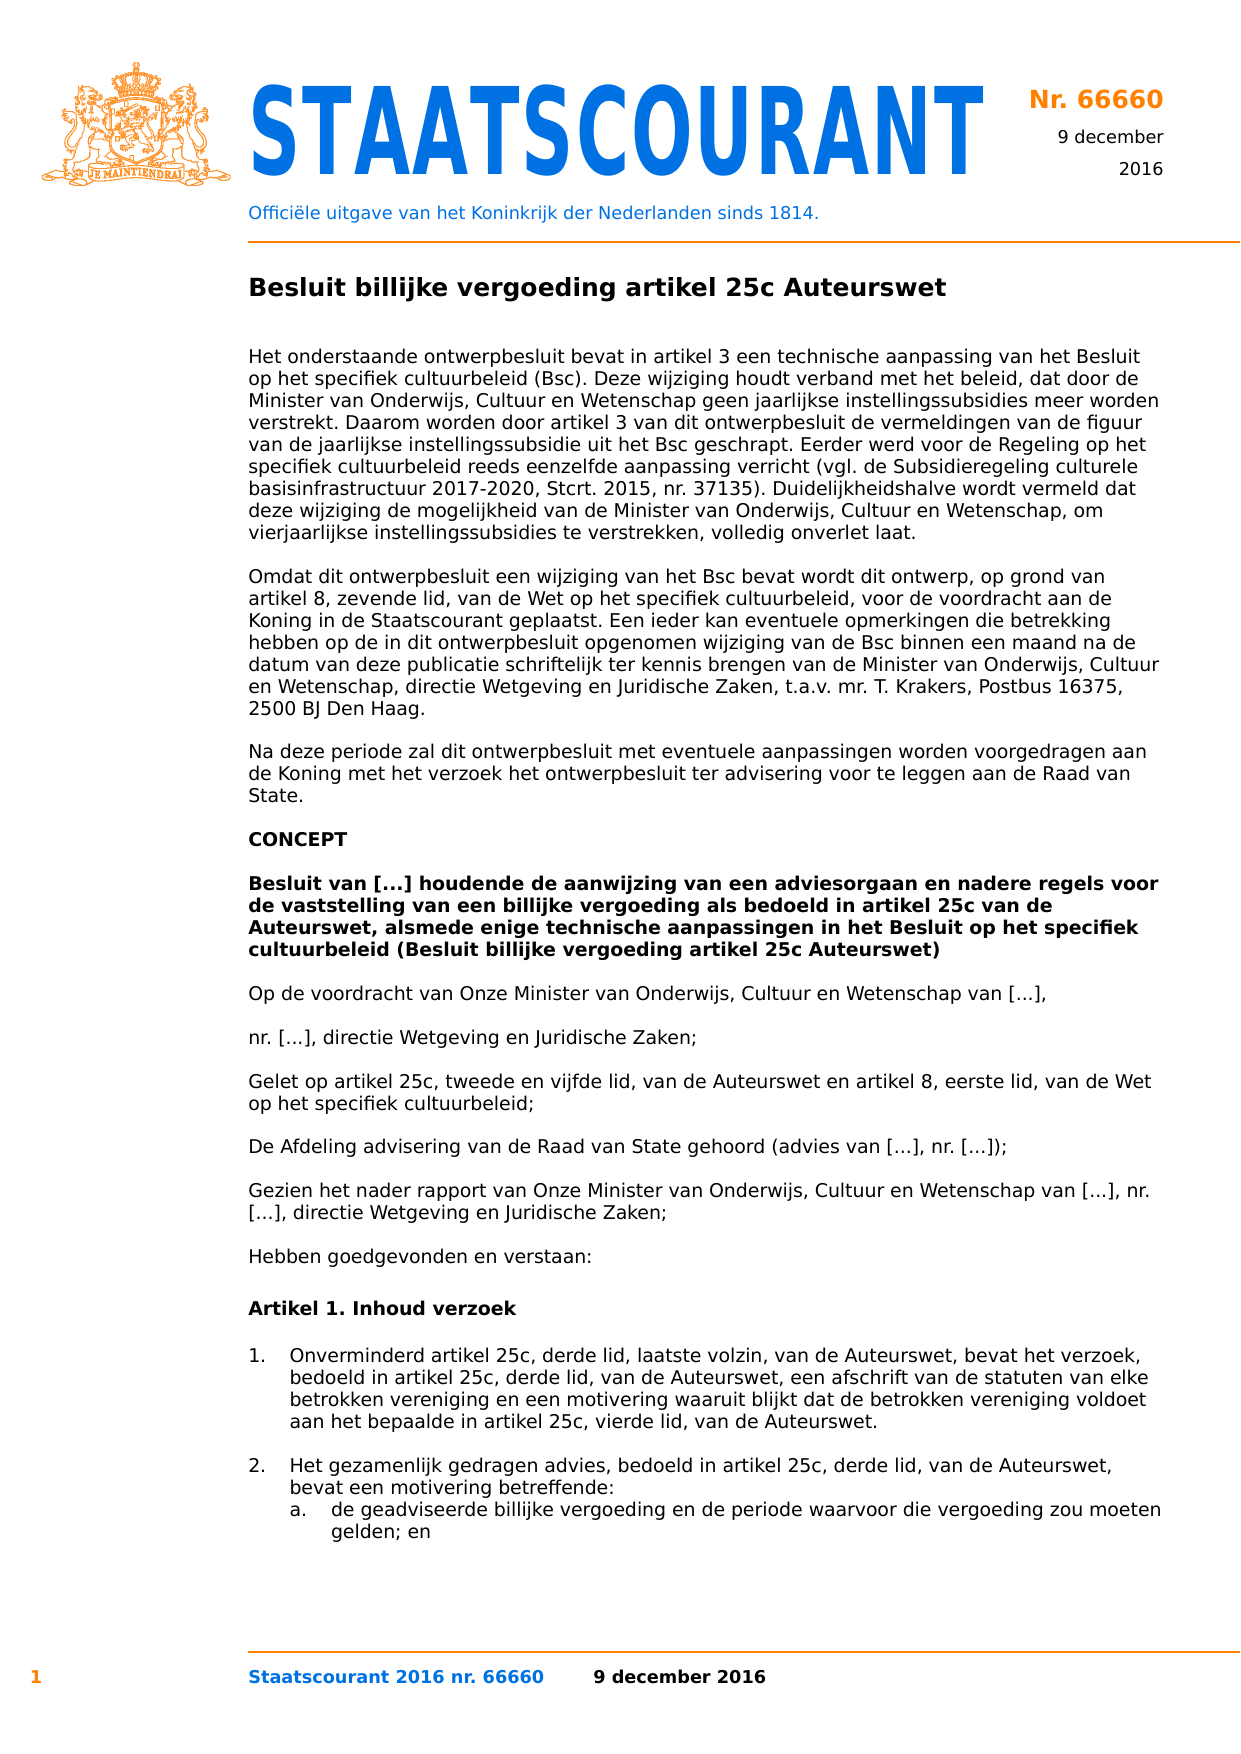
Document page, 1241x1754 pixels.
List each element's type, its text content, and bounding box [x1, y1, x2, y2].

table_cell 9 december [998, 121, 1240, 153]
text Gezien het nader rapport van Onze Minister van Onderwijs, Cultuur en Wetenschap van [...], nr. [...], directie Wetgeving en Juridische Zaken; [248, 1180, 1163, 1224]
text nr. [...], directie Wetgeving en Juridische Zaken; [248, 1027, 1163, 1049]
table_cell Officiële uitgave van het Koninkrijk der Nederlanden sinds 1814. [248, 203, 1240, 241]
text De Afdeling advisering van de Raad van State gehoord (advies van [...], nr. [...]); [248, 1136, 1163, 1158]
text 1. Onverminderd artikel 25c, derde lid, laatste volzin, van de Auteurswet, bevat het verzoek, bedoeld in artikel 25c, derde lid, van de Auteurswet, een afschrift van de statuten van elke betrokken vereniging en een motivering waaruit blijkt dat de betrokken vereniging voldoet aan het bepaalde in artikel 25c, vierde lid, van de Auteurswet. [248, 1345, 1163, 1433]
text Gelet op artikel 25c, tweede en vijfde lid, van de Auteurswet en artikel 8, eerste lid, van de Wet op het specifiek cultuurbeleid; [248, 1071, 1163, 1114]
text a. de geadviseerde billijke vergoeding en de periode waarvoor die vergoeding zou moeten gelden; en [289, 1499, 1163, 1543]
text 2. Het gezamenlijk gedragen advies, bedoeld in artikel 25c, derde lid, van de Auteurswet, bevat een motivering betreffende: [248, 1455, 1163, 1499]
subtitle Artikel 1. Inhoud verzoek [248, 1298, 1163, 1320]
text Omdat dit ontwerpbesluit een wijziging van het Bsc bevat wordt dit ontwerp, op grond van artikel 8, zevende lid, van de Wet op het specifiek cultuurbeleid, voor de voordracht aan de Koning in de Staatscourant geplaatst. Een ieder kan eventuele opmerkingen die betrekking hebben op de in dit ontwerpbesluit opgenomen wijziging van de Bsc binnen een maand na de datum van deze publicatie schriftelijk ter kennis brengen van de Minister van Onderwijs, Cultuur en Wetenschap, directie Wetgeving en Juridische Zaken, t.a.v. mr. T. Krakers, Postbus 16375, 2500 BJ Den Haag. [248, 566, 1163, 719]
table_header [25, 62, 248, 241]
subtitle Besluit billijke vergoeding artikel 25c Auteurswet [248, 273, 1163, 302]
text Op de voordracht van Onze Minister van Onderwijs, Cultuur en Wetenschap van [...], [248, 983, 1163, 1005]
table_header STAATSCOURANT [248, 62, 998, 203]
table_cell 2016 [998, 153, 1240, 203]
text Het onderstaande ontwerpbesluit bevat in artikel 3 een technische aanpassing van het Besluit op het specifiek cultuurbeleid (Bsc). Deze wijziging houdt verband met het beleid, dat door de Minister van Onderwijs, Cultuur en Wetenschap geen jaarlijkse instellingssubsidies meer worden verstrekt. Daarom worden door artikel 3 van dit ontwerpbesluit de vermeldingen van de figuur van de jaarlijkse instellingssubsidie uit het Bsc geschrapt. Eerder werd voor de Regeling op het specifiek cultuurbeleid reeds eenzelfde aanpassing verricht (vgl. de Subsidieregeling culturele basisinfrastructuur 2017-2020, Stcrt. 2015, nr. 37135). Duidelijkheidshalve wordt vermeld dat deze wijziging de mogelijkheid van de Minister van Onderwijs, Cultuur en Wetenschap, om vierjaarlijkse instellingssubsidies te verstrekken, volledig onverlet laat. [248, 346, 1163, 544]
text Na deze periode zal dit ontwerpbesluit met eventuele aanpassingen worden voorgedragen aan de Koning met het verzoek het ontwerpbesluit ter advisering voor te leggen aan de Raad van State. [248, 741, 1163, 807]
table_header Nr. 66660 [998, 62, 1240, 121]
text Besluit van [...] houdende de aanwijzing van een adviesorgaan en nadere regels voor de vaststelling van een billijke vergoeding als bedoeld in artikel 25c van de Auteurswet, alsmede enige technische aanpassingen in het Besluit op het specifiek cultuurbeleid (Besluit billijke vergoeding artikel 25c Auteurswet) [248, 873, 1163, 961]
picture [41, 62, 231, 186]
text Hebben goedgevonden en verstaan: [248, 1246, 1163, 1268]
text CONCEPT [248, 829, 1163, 851]
